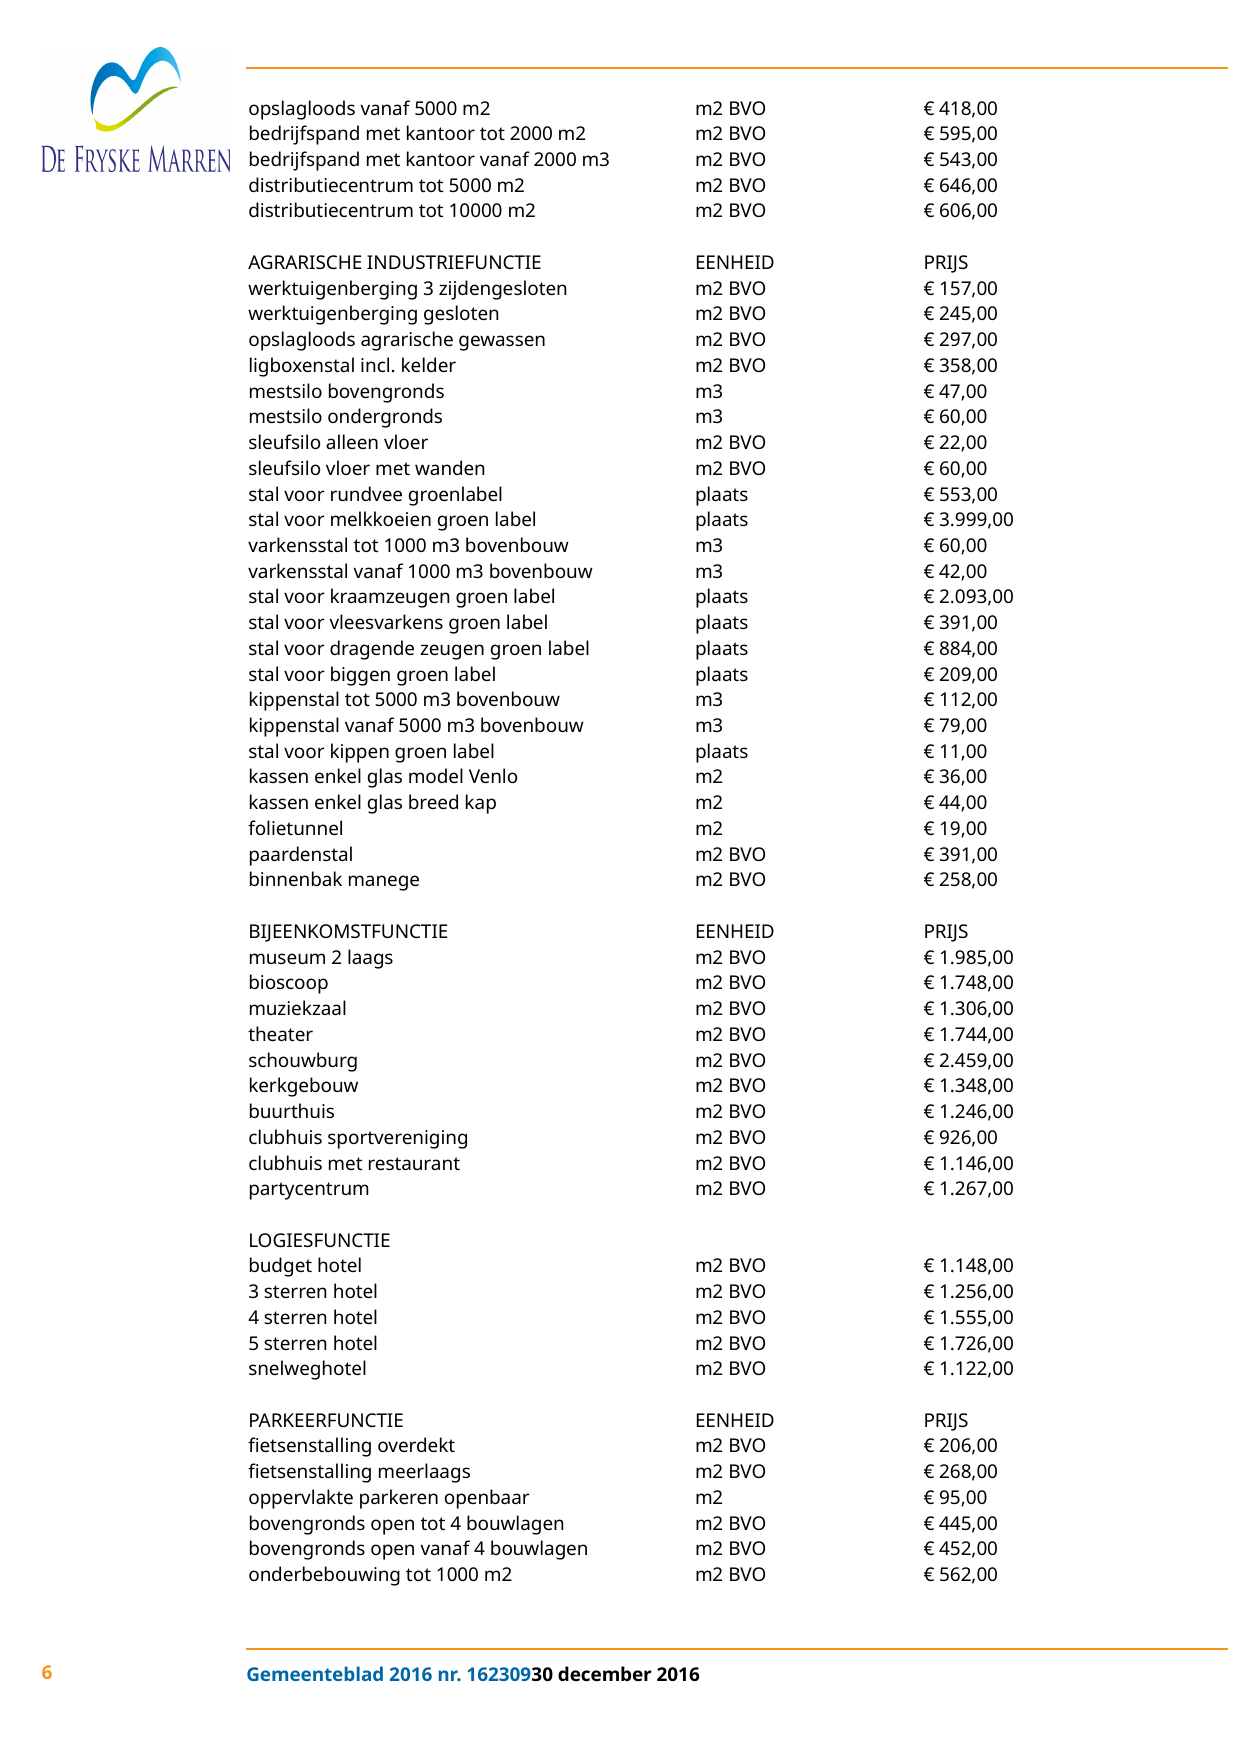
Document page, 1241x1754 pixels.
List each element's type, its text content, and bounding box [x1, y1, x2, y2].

table_cell m2 BVO [695, 1150, 923, 1175]
table_cell € 646,00 [923, 172, 1152, 198]
table_cell EENHEID [695, 249, 923, 275]
table_cell m2 BVO [695, 352, 923, 378]
table_cell stal voor kraamzeugen groen label [248, 584, 695, 609]
table_cell bedrijfspand met kantoor tot 2000 m2 [248, 121, 695, 146]
table_cell PRIJS [923, 1407, 1152, 1433]
table_cell budget hotel [248, 1253, 695, 1278]
table_cell [695, 1227, 923, 1253]
table_cell oppervlakte parkeren openbaar [248, 1484, 695, 1510]
table_cell stal voor biggen groen label [248, 661, 695, 687]
table_cell € 595,00 [923, 121, 1152, 146]
table_cell muziekzaal [248, 995, 695, 1021]
table_cell € 606,00 [923, 198, 1152, 223]
table_cell m2 BVO [695, 198, 923, 223]
table_cell stal voor melkkoeien groen label [248, 506, 695, 532]
table_cell [695, 893, 923, 918]
table_cell € 44,00 [923, 790, 1152, 815]
table_cell m2 [695, 764, 923, 789]
table_cell € 1.726,00 [923, 1330, 1152, 1356]
table_cell € 1.246,00 [923, 1098, 1152, 1124]
table_cell € 1.122,00 [923, 1356, 1152, 1381]
table_cell € 11,00 [923, 738, 1152, 764]
table_cell plaats [695, 481, 923, 506]
table_cell € 1.306,00 [923, 995, 1152, 1021]
table_cell m2 BVO [695, 455, 923, 481]
table_cell kassen enkel glas model Venlo [248, 764, 695, 789]
table_cell PARKEERFUNCTIE [248, 1407, 695, 1433]
table_cell € 245,00 [923, 301, 1152, 326]
table_cell [695, 224, 923, 249]
table_cell € 2.459,00 [923, 1047, 1152, 1072]
table_cell € 1.748,00 [923, 970, 1152, 995]
table_cell werktuigenberging gesloten [248, 301, 695, 326]
table_cell schouwburg [248, 1047, 695, 1072]
table_cell stal voor kippen groen label [248, 738, 695, 764]
table_cell [695, 1201, 923, 1227]
table_cell m2 [695, 1484, 923, 1510]
table_cell m2 BVO [695, 1098, 923, 1124]
table_cell distributiecentrum tot 10000 m2 [248, 198, 695, 223]
table_cell € 543,00 [923, 146, 1152, 172]
table_cell [248, 224, 695, 249]
table_cell binnenbak manege [248, 867, 695, 892]
table_cell [923, 1381, 1152, 1407]
table_cell PRIJS [923, 918, 1152, 944]
table_cell € 42,00 [923, 558, 1152, 584]
table_cell € 1.267,00 [923, 1175, 1152, 1201]
table_cell distributiecentrum tot 5000 m2 [248, 172, 695, 198]
table_cell € 926,00 [923, 1124, 1152, 1150]
table_cell plaats [695, 635, 923, 661]
table_cell [248, 1201, 695, 1227]
table_cell m2 BVO [695, 1304, 923, 1330]
table_cell kerkgebouw [248, 1073, 695, 1098]
table_cell m2 BVO [695, 429, 923, 455]
table_cell m3 [695, 378, 923, 403]
table_cell plaats [695, 506, 923, 532]
table_cell stal voor rundvee groenlabel [248, 481, 695, 506]
table_cell werktuigenberging 3 zijdengesloten [248, 275, 695, 301]
table_cell varkensstal tot 1000 m3 bovenbouw [248, 532, 695, 558]
table_cell partycentrum [248, 1175, 695, 1201]
table_cell [248, 893, 695, 918]
table_cell mestsilo ondergronds [248, 404, 695, 429]
table_cell m2 BVO [695, 995, 923, 1021]
table_cell € 19,00 [923, 815, 1152, 841]
table_cell m2 [695, 815, 923, 841]
table_cell plaats [695, 661, 923, 687]
table_cell € 60,00 [923, 404, 1152, 429]
table_cell theater [248, 1021, 695, 1047]
table_cell € 36,00 [923, 764, 1152, 789]
table_cell 5 sterren hotel [248, 1330, 695, 1356]
table_cell m2 BVO [695, 95, 923, 121]
table_cell fietsenstalling overdekt [248, 1433, 695, 1458]
table_cell [695, 1381, 923, 1407]
table_cell m3 [695, 558, 923, 584]
table_cell m2 BVO [695, 1047, 923, 1072]
table_cell € 95,00 [923, 1484, 1152, 1510]
table_cell [923, 893, 1152, 918]
table_cell m2 BVO [695, 1073, 923, 1098]
table_cell kippenstal tot 5000 m3 bovenbouw [248, 687, 695, 712]
table_cell € 1.744,00 [923, 1021, 1152, 1047]
table_cell museum 2 laags [248, 944, 695, 969]
table_cell m2 [695, 790, 923, 815]
table_cell € 1.148,00 [923, 1253, 1152, 1278]
table_cell buurthuis [248, 1098, 695, 1124]
picture [41, 47, 231, 172]
table_cell € 358,00 [923, 352, 1152, 378]
table_cell mestsilo bovengronds [248, 378, 695, 403]
table_cell m2 BVO [695, 1459, 923, 1484]
table_cell m2 BVO [695, 1510, 923, 1536]
table_cell LOGIESFUNCTIE [248, 1227, 695, 1253]
table_cell 3 sterren hotel [248, 1278, 695, 1304]
table_cell m2 BVO [695, 1175, 923, 1201]
table_cell PRIJS [923, 249, 1152, 275]
table_cell € 3.999,00 [923, 506, 1152, 532]
table_cell m2 BVO [695, 1253, 923, 1278]
table_cell m2 BVO [695, 867, 923, 892]
table_cell m2 BVO [695, 1278, 923, 1304]
table_cell [248, 1381, 695, 1407]
table_cell € 1.985,00 [923, 944, 1152, 969]
table_cell stal voor vleesvarkens groen label [248, 609, 695, 635]
table_cell € 1.146,00 [923, 1150, 1152, 1175]
table_cell m2 BVO [695, 275, 923, 301]
table_cell m2 BVO [695, 1330, 923, 1356]
table_cell m2 BVO [695, 1561, 923, 1587]
table_cell m2 BVO [695, 1433, 923, 1458]
table_cell € 22,00 [923, 429, 1152, 455]
table_cell [923, 1201, 1152, 1227]
table_cell € 452,00 [923, 1536, 1152, 1561]
table_cell onderbebouwing tot 1000 m2 [248, 1561, 695, 1587]
table_cell m2 BVO [695, 1356, 923, 1381]
table_cell m2 BVO [695, 1021, 923, 1047]
table_cell € 297,00 [923, 326, 1152, 352]
table_cell kippenstal vanaf 5000 m3 bovenbouw [248, 712, 695, 738]
table_cell m2 BVO [695, 1536, 923, 1561]
table_cell € 418,00 [923, 95, 1152, 121]
table_cell m2 BVO [695, 944, 923, 969]
table_cell plaats [695, 584, 923, 609]
table_cell € 1.256,00 [923, 1278, 1152, 1304]
table_cell BIJEENKOMSTFUNCTIE [248, 918, 695, 944]
table_cell € 2.093,00 [923, 584, 1152, 609]
table_cell folietunnel [248, 815, 695, 841]
table_cell m2 BVO [695, 1124, 923, 1150]
table_cell € 79,00 [923, 712, 1152, 738]
table_cell € 562,00 [923, 1561, 1152, 1587]
table_cell € 884,00 [923, 635, 1152, 661]
table_cell m2 BVO [695, 301, 923, 326]
table_cell € 47,00 [923, 378, 1152, 403]
table_cell EENHEID [695, 918, 923, 944]
table_cell EENHEID [695, 1407, 923, 1433]
table_cell € 157,00 [923, 275, 1152, 301]
table_cell € 206,00 [923, 1433, 1152, 1458]
table_cell m3 [695, 532, 923, 558]
table_cell m2 BVO [695, 326, 923, 352]
table_cell € 209,00 [923, 661, 1152, 687]
table_cell snelweghotel [248, 1356, 695, 1381]
table_cell € 445,00 [923, 1510, 1152, 1536]
table_cell m3 [695, 404, 923, 429]
table_cell m3 [695, 712, 923, 738]
table_cell € 60,00 [923, 455, 1152, 481]
table_cell sleufsilo alleen vloer [248, 429, 695, 455]
table_cell € 391,00 [923, 841, 1152, 867]
table_cell € 258,00 [923, 867, 1152, 892]
table_cell € 391,00 [923, 609, 1152, 635]
table_cell m2 BVO [695, 121, 923, 146]
table_cell stal voor dragende zeugen groen label [248, 635, 695, 661]
table_cell m2 BVO [695, 970, 923, 995]
table_cell varkensstal vanaf 1000 m3 bovenbouw [248, 558, 695, 584]
table_cell bedrijfspand met kantoor vanaf 2000 m3 [248, 146, 695, 172]
table_cell € 1.348,00 [923, 1073, 1152, 1098]
table_cell kassen enkel glas breed kap [248, 790, 695, 815]
table_cell m3 [695, 687, 923, 712]
table_cell € 268,00 [923, 1459, 1152, 1484]
table_cell opslagloods agrarische gewassen [248, 326, 695, 352]
table_cell [923, 224, 1152, 249]
table_cell ligboxenstal incl. kelder [248, 352, 695, 378]
table_cell plaats [695, 609, 923, 635]
table_cell bovengronds open tot 4 bouwlagen [248, 1510, 695, 1536]
table_cell m2 BVO [695, 172, 923, 198]
table_cell sleufsilo vloer met wanden [248, 455, 695, 481]
table_cell bioscoop [248, 970, 695, 995]
table_cell clubhuis sportvereniging [248, 1124, 695, 1150]
table_cell paardenstal [248, 841, 695, 867]
table_cell € 60,00 [923, 532, 1152, 558]
table_cell clubhuis met restaurant [248, 1150, 695, 1175]
table_cell AGRARISCHE INDUSTRIEFUNCTIE [248, 249, 695, 275]
table_cell € 112,00 [923, 687, 1152, 712]
table_cell 4 sterren hotel [248, 1304, 695, 1330]
table_cell m2 BVO [695, 841, 923, 867]
table_cell € 553,00 [923, 481, 1152, 506]
table_cell fietsenstalling meerlaags [248, 1459, 695, 1484]
table_cell [923, 1227, 1152, 1253]
table_cell plaats [695, 738, 923, 764]
table_cell € 1.555,00 [923, 1304, 1152, 1330]
table_cell m2 BVO [695, 146, 923, 172]
table_cell opslagloods vanaf 5000 m2 [248, 95, 695, 121]
table_cell bovengronds open vanaf 4 bouwlagen [248, 1536, 695, 1561]
